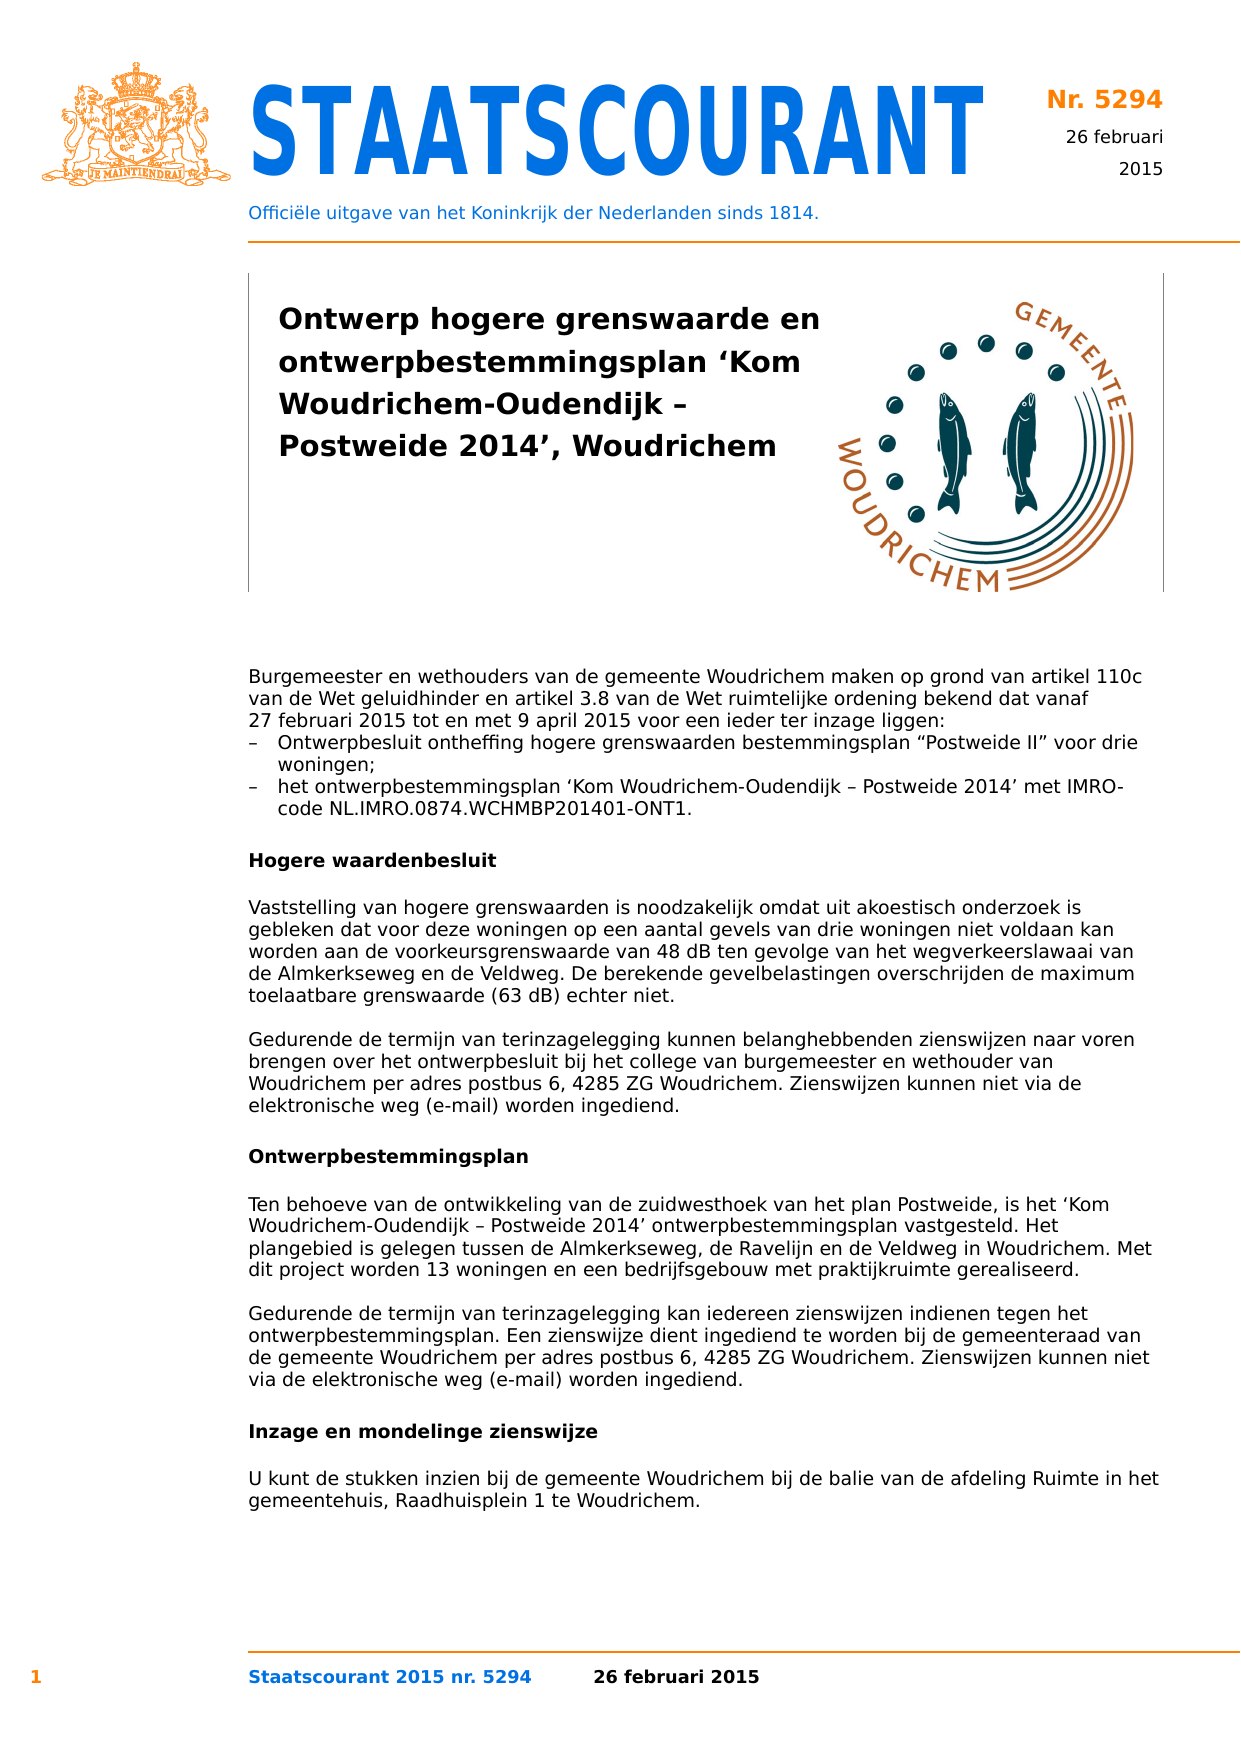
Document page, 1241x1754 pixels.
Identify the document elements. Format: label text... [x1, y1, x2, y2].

text U kunt de stukken inzien bij de gemeente Woudrichem bij de balie van de afdeling Ruimte in het gemeentehuis, Raadhuisplein 1 te Woudrichem. [248, 1468, 1163, 1512]
text Vaststelling van hogere grenswaarden is noodzakelijk omdat uit akoestisch onderzoek is gebleken dat voor deze woningen op een aantal gevels van drie woningen niet voldaan kan worden aan de voorkeursgrenswaarde van 48 dB ten gevolge van het wegverkeerslawaai van de Almkerkseweg en de Veldweg. De berekende gevelbelastingen overschrijden de maximum toelaatbare grenswaarde (63 dB) echter niet. [248, 897, 1163, 1007]
text Gedurende de termijn van terinzagelegging kunnen belanghebbenden zienswijzen naar voren brengen over het ontwerpbesluit bij het college van burgemeester en wethouder van Woudrichem per adres postbus 6, 4285 ZG Woudrichem. Zienswijzen kunnen niet via de elektronische weg (e-mail) worden ingediend. [248, 1028, 1163, 1116]
table_header [25, 62, 248, 241]
picture [41, 62, 231, 186]
table_cell Officiële uitgave van het Koninkrijk der Nederlanden sinds 1814. [248, 203, 1240, 241]
subtitle Ontwerpbestemmingsplan [248, 1146, 1163, 1168]
table_cell 26 februari [998, 121, 1240, 153]
table_header Nr. 5294 [998, 62, 1240, 121]
picture [838, 302, 1134, 592]
table_header STAATSCOURANT [248, 62, 998, 203]
text – het ontwerpbestemmingsplan ‘Kom Woudrichem-Oudendijk – Postweide 2014’ met IMRO-code NL.IMRO.0874.WCHMBP201401-ONT1. [248, 776, 1163, 820]
subtitle Inzage en mondelinge zienswijze [248, 1421, 1163, 1443]
subtitle Hogere waardenbesluit [248, 850, 1163, 872]
text Gedurende de termijn van terinzagelegging kan iedereen zienswijzen indienen tegen het ontwerpbestemmingsplan. Een zienswijze dient ingediend te worden bij de gemeenteraad van de gemeente Woudrichem per adres postbus 6, 4285 ZG Woudrichem. Zienswijzen kunnen niet via de elektronische weg (e-mail) worden ingediend. [248, 1303, 1163, 1391]
table_cell 2015 [998, 153, 1240, 203]
text – Ontwerpbesluit ontheffing hogere grenswaarden bestemmingsplan “Postweide II” voor drie woningen; [248, 732, 1163, 776]
text Ten behoeve van de ontwikkeling van de zuidwesthoek van het plan Postweide, is het ‘Kom Woudrichem-Oudendijk – Postweide 2014’ ontwerpbestemmingsplan vastgesteld. Het plangebied is gelegen tussen de Almkerkseweg, de Ravelijn en de Veldweg in Woudrichem. Met dit project worden 13 woningen en een bedrijfsgebouw met praktijkruimte gerealiseerd. [248, 1193, 1163, 1281]
subtitle Ontwerp hogere grenswaarde en ontwerpbestemmingsplan ‘Kom Woudrichem-Oudendijk – Postweide 2014’, Woudrichem [249, 273, 1163, 592]
text Burgemeester en wethouders van de gemeente Woudrichem maken op grond van artikel 110c van de Wet geluidhinder en artikel 3.8 van de Wet ruimtelijke ordening bekend dat vanaf 27 februari 2015 tot en met 9 april 2015 voor een ieder ter inzage liggen: [248, 666, 1163, 732]
